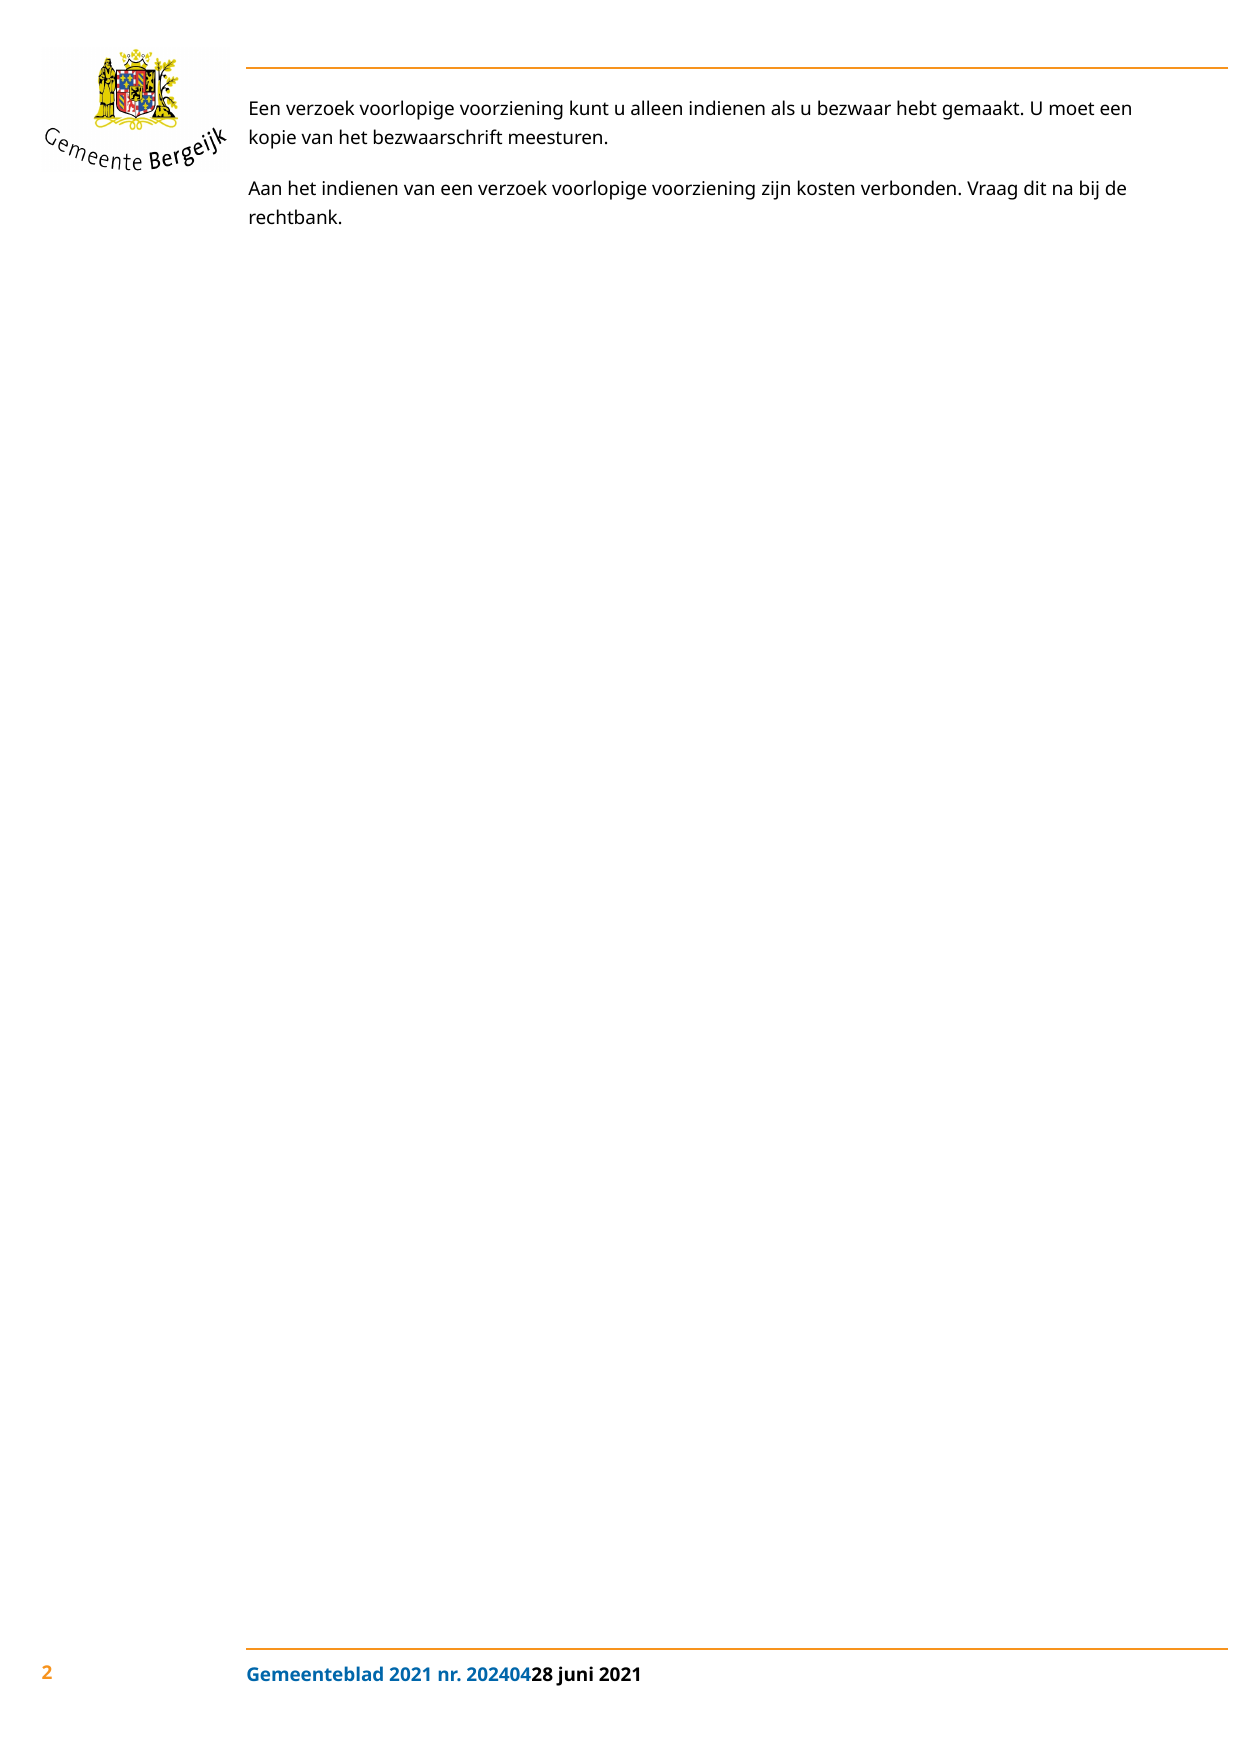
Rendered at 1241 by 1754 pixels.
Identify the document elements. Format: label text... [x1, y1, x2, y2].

picture [41, 47, 231, 172]
text Een verzoek voorlopige voorziening kunt u alleen indienen als u bezwaar hebt gemaakt. U moet een kopie van het bezwaarschrift meesturen. [248, 95, 1152, 150]
text Aan het indienen van een verzoek voorlopige voorziening zijn kosten verbonden. Vraag dit na bij de rechtbank. [248, 175, 1152, 230]
